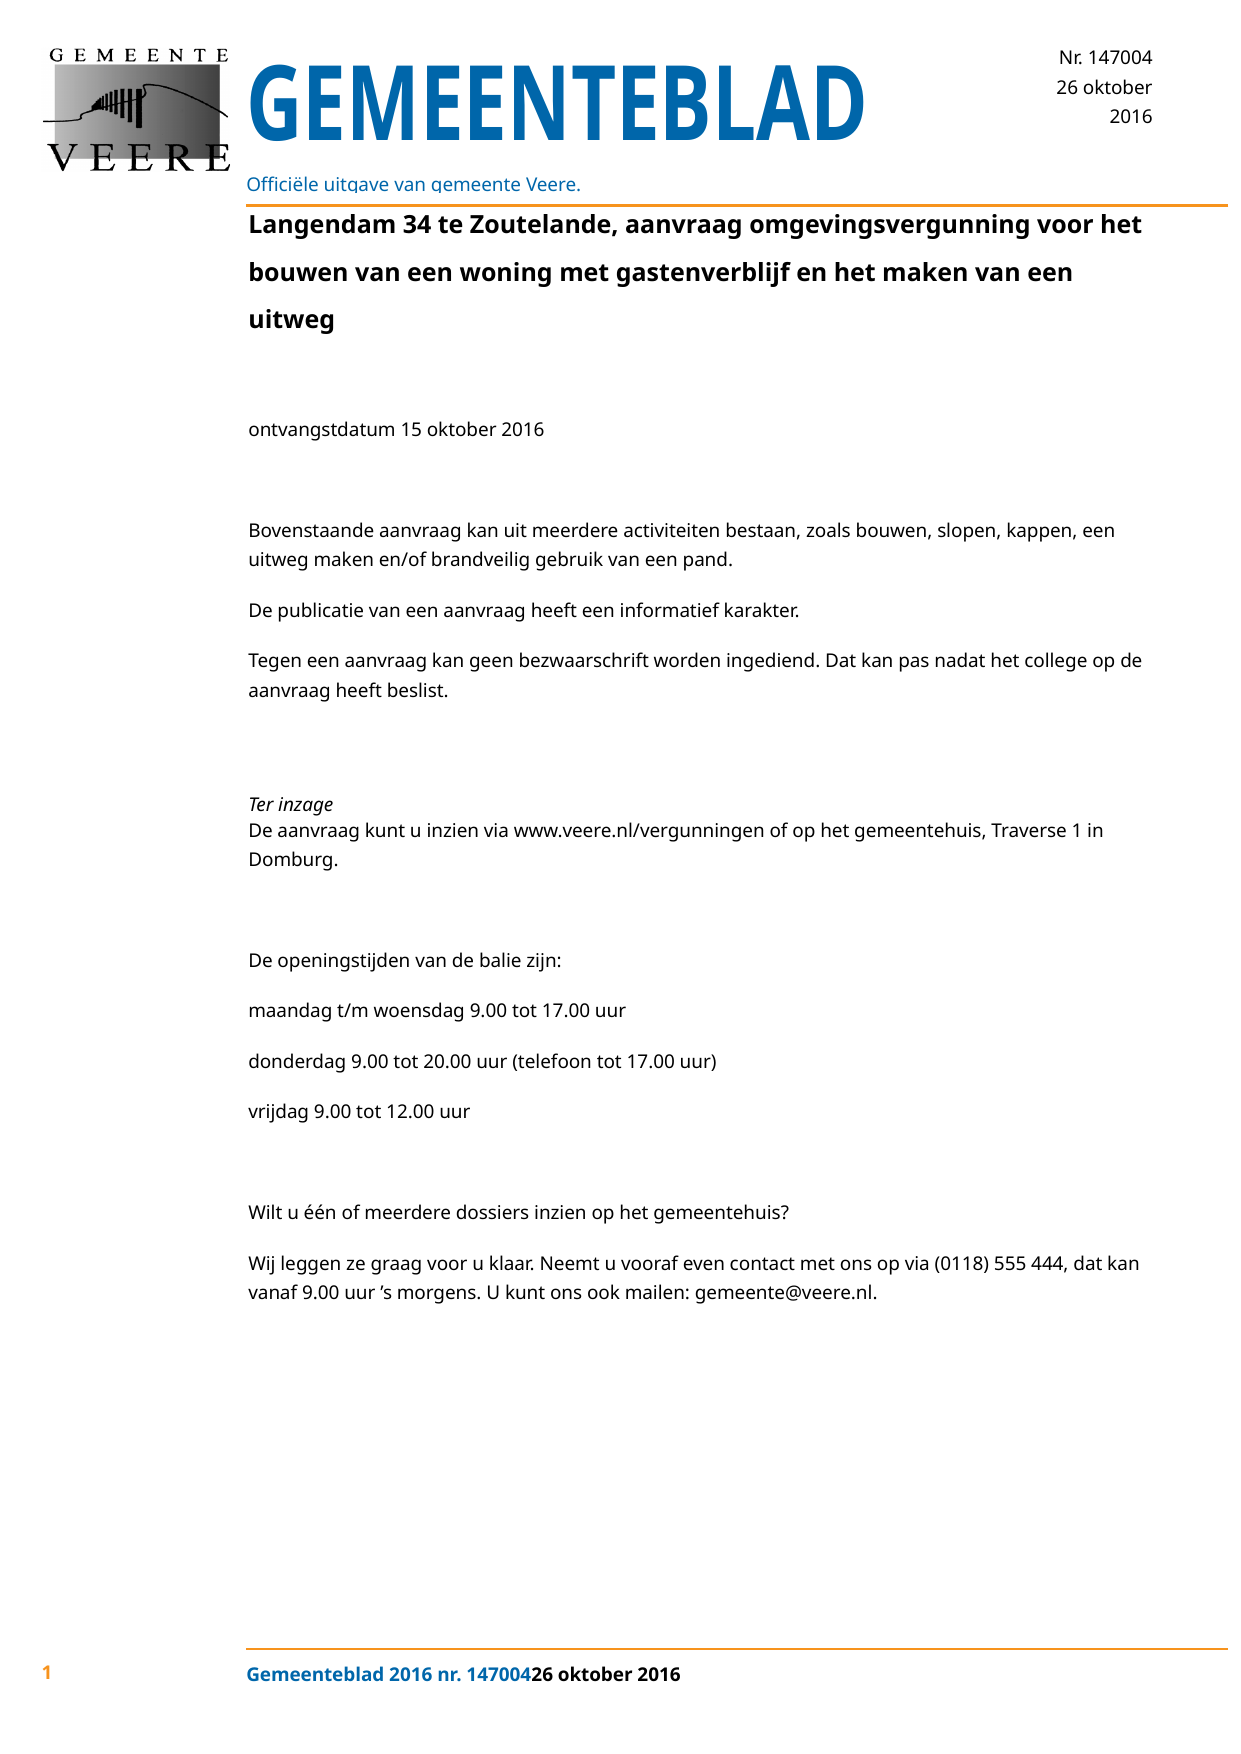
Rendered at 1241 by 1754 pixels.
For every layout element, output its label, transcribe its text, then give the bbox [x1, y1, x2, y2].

text vrijdag 9.00 tot 12.00 uur [248, 1098, 1152, 1124]
text Langendam 34 te Zoutelande, aanvraag omgevingsvergunning voor het bouwen van een woning met gastenverblijf en het maken van een uitweg [248, 207, 1152, 336]
text Ter inzage [248, 791, 1152, 817]
text De publicatie van een aanvraag heeft een informatief karakter. [248, 597, 1152, 622]
text ontvangstdatum 15 oktober 2016 [248, 416, 1152, 442]
text Wilt u één of meerdere dossiers inzien op het gemeentehuis? [248, 1199, 1152, 1225]
text De openingstijden van de balie zijn: [248, 947, 1152, 973]
text Tegen een aanvraag kan geen bezwaarschrift worden ingediend. Dat kan pas nadat het college op de aanvraag heeft beslist. [248, 647, 1152, 702]
text donderdag 9.00 tot 20.00 uur (telefoon tot 17.00 uur) [248, 1048, 1152, 1074]
text Bovenstaande aanvraag kan uit meerdere activiteiten bestaan, zoals bouwen, slopen, kappen, een uitweg maken en/of brandveilig gebruik van een pand. [248, 517, 1152, 572]
text De aanvraag kunt u inzien via www.veere.nl/vergunningen of op het gemeentehuis, Traverse 1 in Domburg. [248, 817, 1152, 872]
picture [41, 47, 231, 172]
text maandag t/m woensdag 9.00 tot 17.00 uur [248, 998, 1152, 1023]
text Wij leggen ze graag voor u klaar. Neemt u vooraf even contact met ons op via (0118) 555 444, dat kan vanaf 9.00 uur ’s morgens. U kunt ons ook mailen: gemeente@veere.nl. [248, 1250, 1152, 1305]
